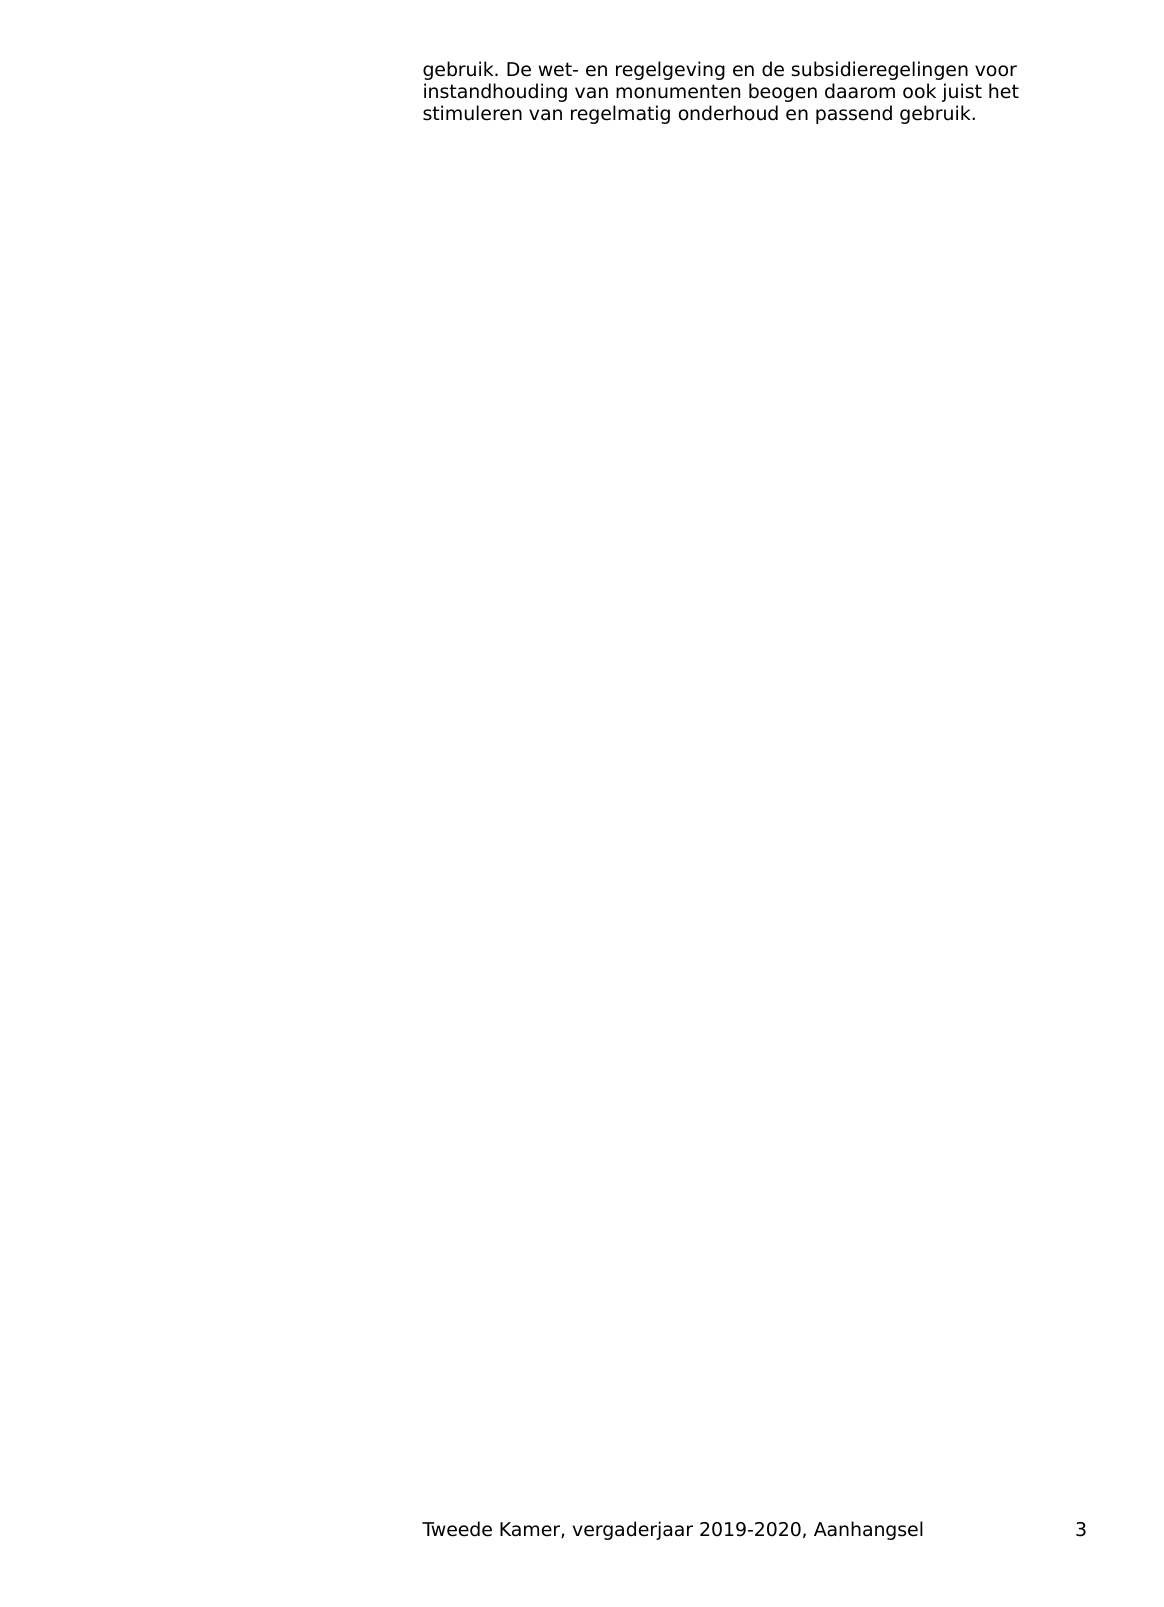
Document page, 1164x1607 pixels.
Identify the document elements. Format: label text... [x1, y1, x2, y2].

text gebruik. De wet- en regelgeving en de subsidieregelingen voor instandhouding van monumenten beogen daarom ook juist het stimuleren van regelmatig onderhoud en passend gebruik. [422, 59, 1087, 125]
